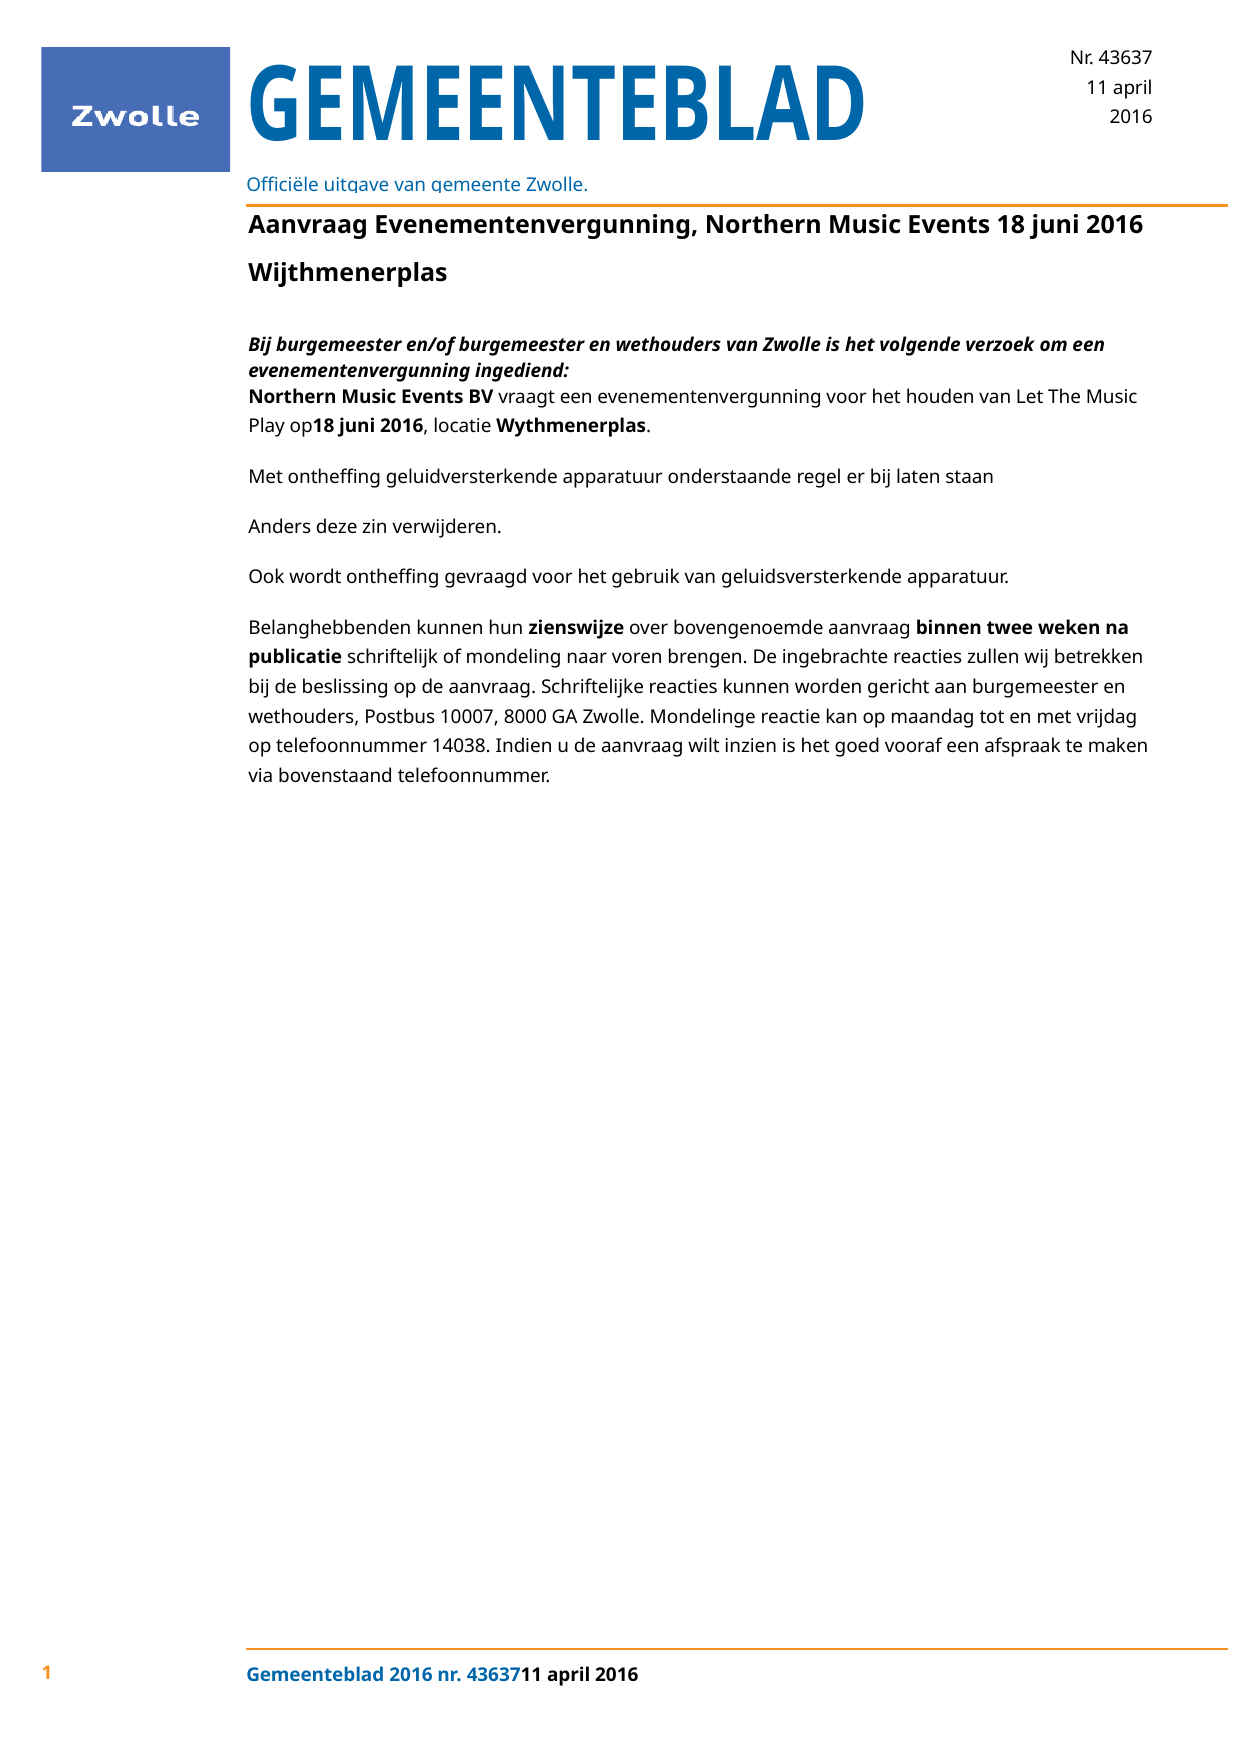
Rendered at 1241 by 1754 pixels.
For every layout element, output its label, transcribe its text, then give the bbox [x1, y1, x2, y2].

text Belanghebbenden kunnen hun zienswijze over bovengenoemde aanvraag binnen twee weken na publicatie schriftelijk of mondeling naar voren brengen. De ingebrachte reacties zullen wij betrekken bij de beslissing op de aanvraag. Schriftelijke reacties kunnen worden gericht aan burgemeester en wethouders, Postbus 10007, 8000 GA Zwolle. Mondelinge reactie kan op maandag tot en met vrijdag op telefoonnummer 14038. Indien u de aanvraag wilt inzien is het goed vooraf een afspraak te maken via bovenstaand telefoonnummer. [248, 614, 1152, 788]
text Ook wordt ontheffing gevraagd voor het gebruik van geluidsversterkende apparatuur. [248, 564, 1152, 589]
text Aanvraag Evenementenvergunning, Northern Music Events 18 juni 2016 Wijthmenerplas [248, 207, 1152, 288]
text Anders deze zin verwijderen. [248, 513, 1152, 539]
text Northern Music Events BV vraagt een evenementenvergunning voor het houden van Let The Music Play op18 juni 2016, locatie Wythmenerplas. [248, 383, 1152, 438]
text Bij burgemeester en/of burgemeester en wethouders van Zwolle is het volgende verzoek om een evenementenvergunning ingediend: [248, 331, 1152, 383]
picture [41, 47, 231, 172]
text Met ontheffing geluidversterkende apparatuur onderstaande regel er bij laten staan [248, 463, 1152, 489]
